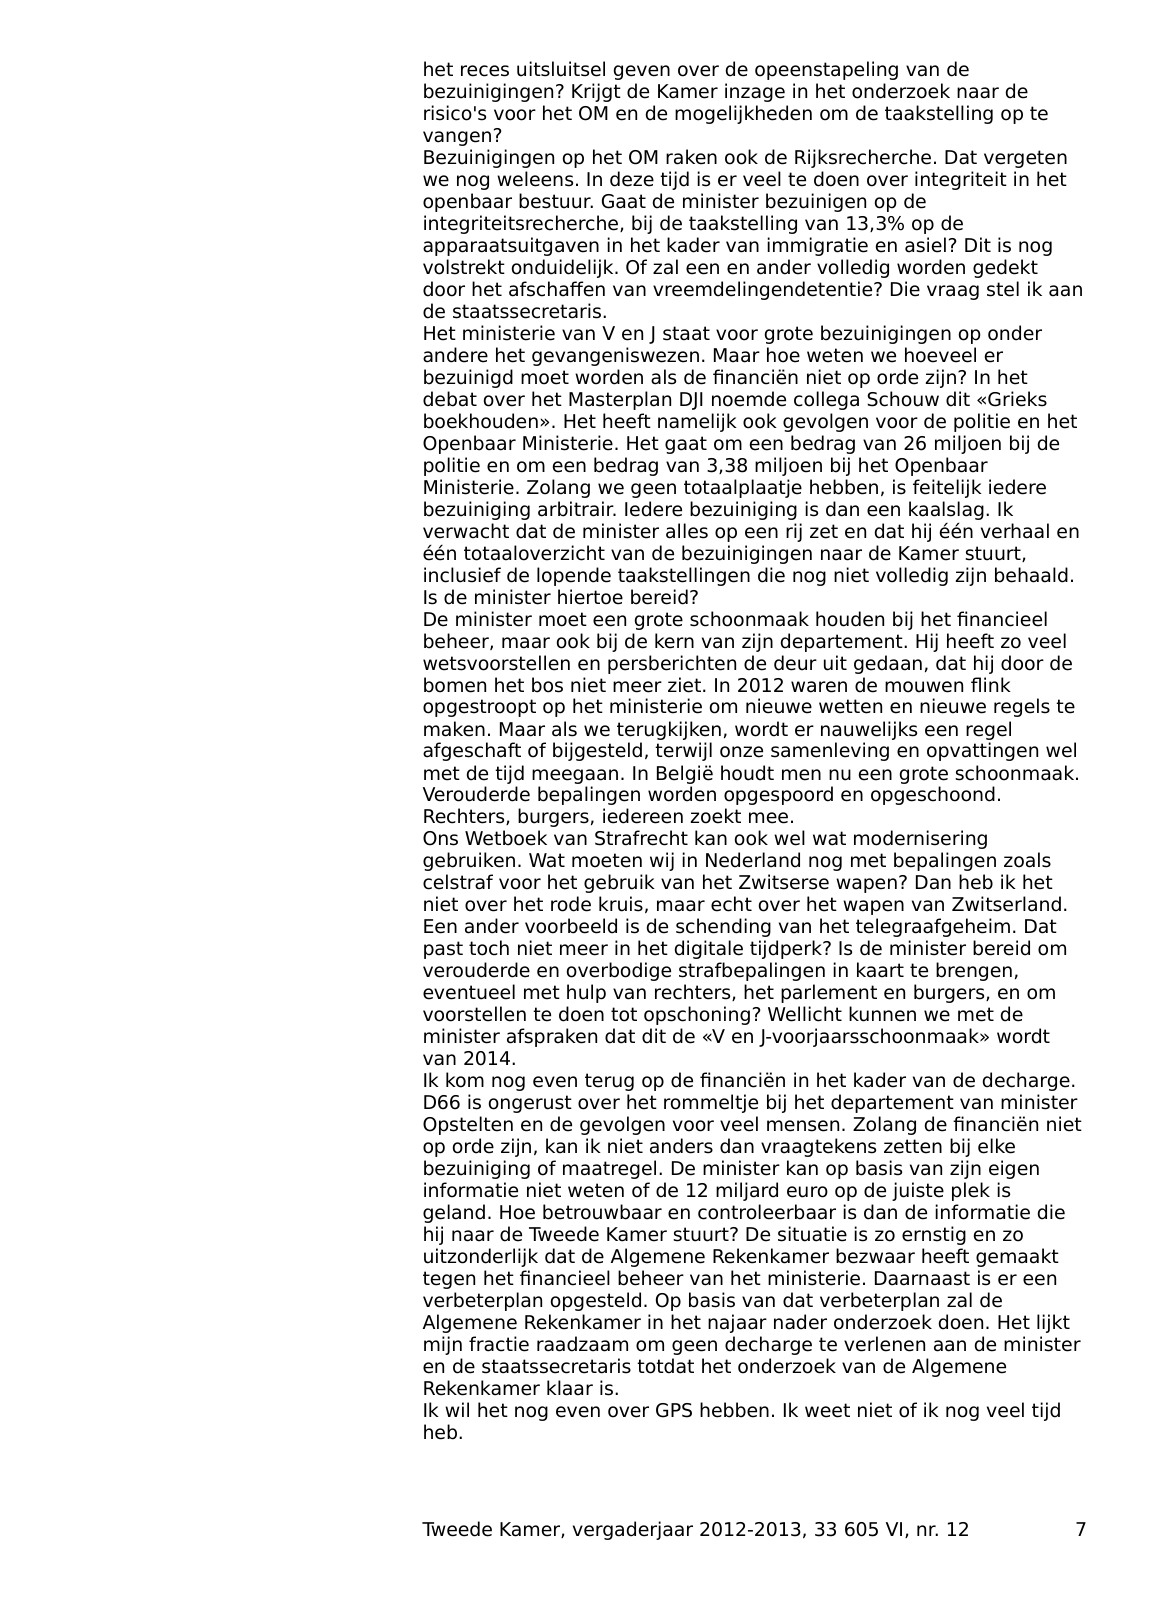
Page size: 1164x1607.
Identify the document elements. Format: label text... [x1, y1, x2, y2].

text Bezuinigingen op het OM raken ook de Rijksrecherche. Dat vergeten we nog weleens. In deze tijd is er veel te doen over integriteit in het openbaar bestuur. Gaat de minister bezuinigen op de integriteitsrecherche, bij de taakstelling van 13,3% op de apparaatsuitgaven in het kader van immigratie en asiel? Dit is nog volstrekt onduidelijk. Of zal een en ander volledig worden gedekt door het afschaffen van vreemdelingendetentie? Die vraag stel ik aan de staatssecretaris. [422, 147, 1087, 323]
text Ik wil het nog even over GPS hebben. Ik weet niet of ik nog veel tijd heb. [422, 1400, 1087, 1444]
text Ik kom nog even terug op de financiën in het kader van de decharge. D66 is ongerust over het rommeltje bij het departement van minister Opstelten en de gevolgen voor veel mensen. Zolang de financiën niet op orde zijn, kan ik niet anders dan vraagtekens zetten bij elke bezuiniging of maatregel. De minister kan op basis van zijn eigen informatie niet weten of de 12 miljard euro op de juiste plek is geland. Hoe betrouwbaar en controleerbaar is dan de informatie die hij naar de Tweede Kamer stuurt? De situatie is zo ernstig en zo uitzonderlijk dat de Algemene Rekenkamer bezwaar heeft gemaakt tegen het financieel beheer van het ministerie. Daarnaast is er een verbeterplan opgesteld. Op basis van dat verbeterplan zal de Algemene Rekenkamer in het najaar nader onderzoek doen. Het lijkt mijn fractie raadzaam om geen decharge te verlenen aan de minister en de staatssecretaris totdat het onderzoek van de Algemene Rekenkamer klaar is. [422, 1070, 1087, 1400]
text Ons Wetboek van Strafrecht kan ook wel wat modernisering gebruiken. Wat moeten wij in Nederland nog met bepalingen zoals celstraf voor het gebruik van het Zwitserse wapen? Dan heb ik het niet over het rode kruis, maar echt over het wapen van Zwitserland. Een ander voorbeeld is de schending van het telegraafgeheim. Dat past toch niet meer in het digitale tijdperk? Is de minister bereid om verouderde en overbodige strafbepalingen in kaart te brengen, eventueel met hulp van rechters, het parlement en burgers, en om voorstellen te doen tot opschoning? Wellicht kunnen we met de minister afspraken dat dit de «V en J-voorjaarsschoonmaak» wordt van 2014. [422, 828, 1087, 1070]
text Het ministerie van V en J staat voor grote bezuinigingen op onder andere het gevangeniswezen. Maar hoe weten we hoeveel er bezuinigd moet worden als de financiën niet op orde zijn? In het debat over het Masterplan DJI noemde collega Schouw dit «Grieks boekhouden». Het heeft namelijk ook gevolgen voor de politie en het Openbaar Ministerie. Het gaat om een bedrag van 26 miljoen bij de politie en om een bedrag van 3,38 miljoen bij het Openbaar Ministerie. Zolang we geen totaalplaatje hebben, is feitelijk iedere bezuiniging arbitrair. Iedere bezuiniging is dan een kaalslag. Ik verwacht dat de minister alles op een rij zet en dat hij één verhaal en één totaaloverzicht van de bezuinigingen naar de Kamer stuurt, inclusief de lopende taakstellingen die nog niet volledig zijn behaald. Is de minister hiertoe bereid? [422, 323, 1087, 608]
text De minister moet een grote schoonmaak houden bij het financieel beheer, maar ook bij de kern van zijn departement. Hij heeft zo veel wetsvoorstellen en persberichten de deur uit gedaan, dat hij door de bomen het bos niet meer ziet. In 2012 waren de mouwen flink opgestroopt op het ministerie om nieuwe wetten en nieuwe regels te maken. Maar als we terugkijken, wordt er nauwelijks een regel afgeschaft of bijgesteld, terwijl onze samenleving en opvattingen wel met de tijd meegaan. In België houdt men nu een grote schoonmaak. Verouderde bepalingen worden opgespoord en opgeschoond. Rechters, burgers, iedereen zoekt mee. [422, 608, 1087, 828]
text het reces uitsluitsel geven over de opeenstapeling van de bezuinigingen? Krijgt de Kamer inzage in het onderzoek naar de risico's voor het OM en de mogelijkheden om de taakstelling op te vangen? [422, 59, 1087, 147]
